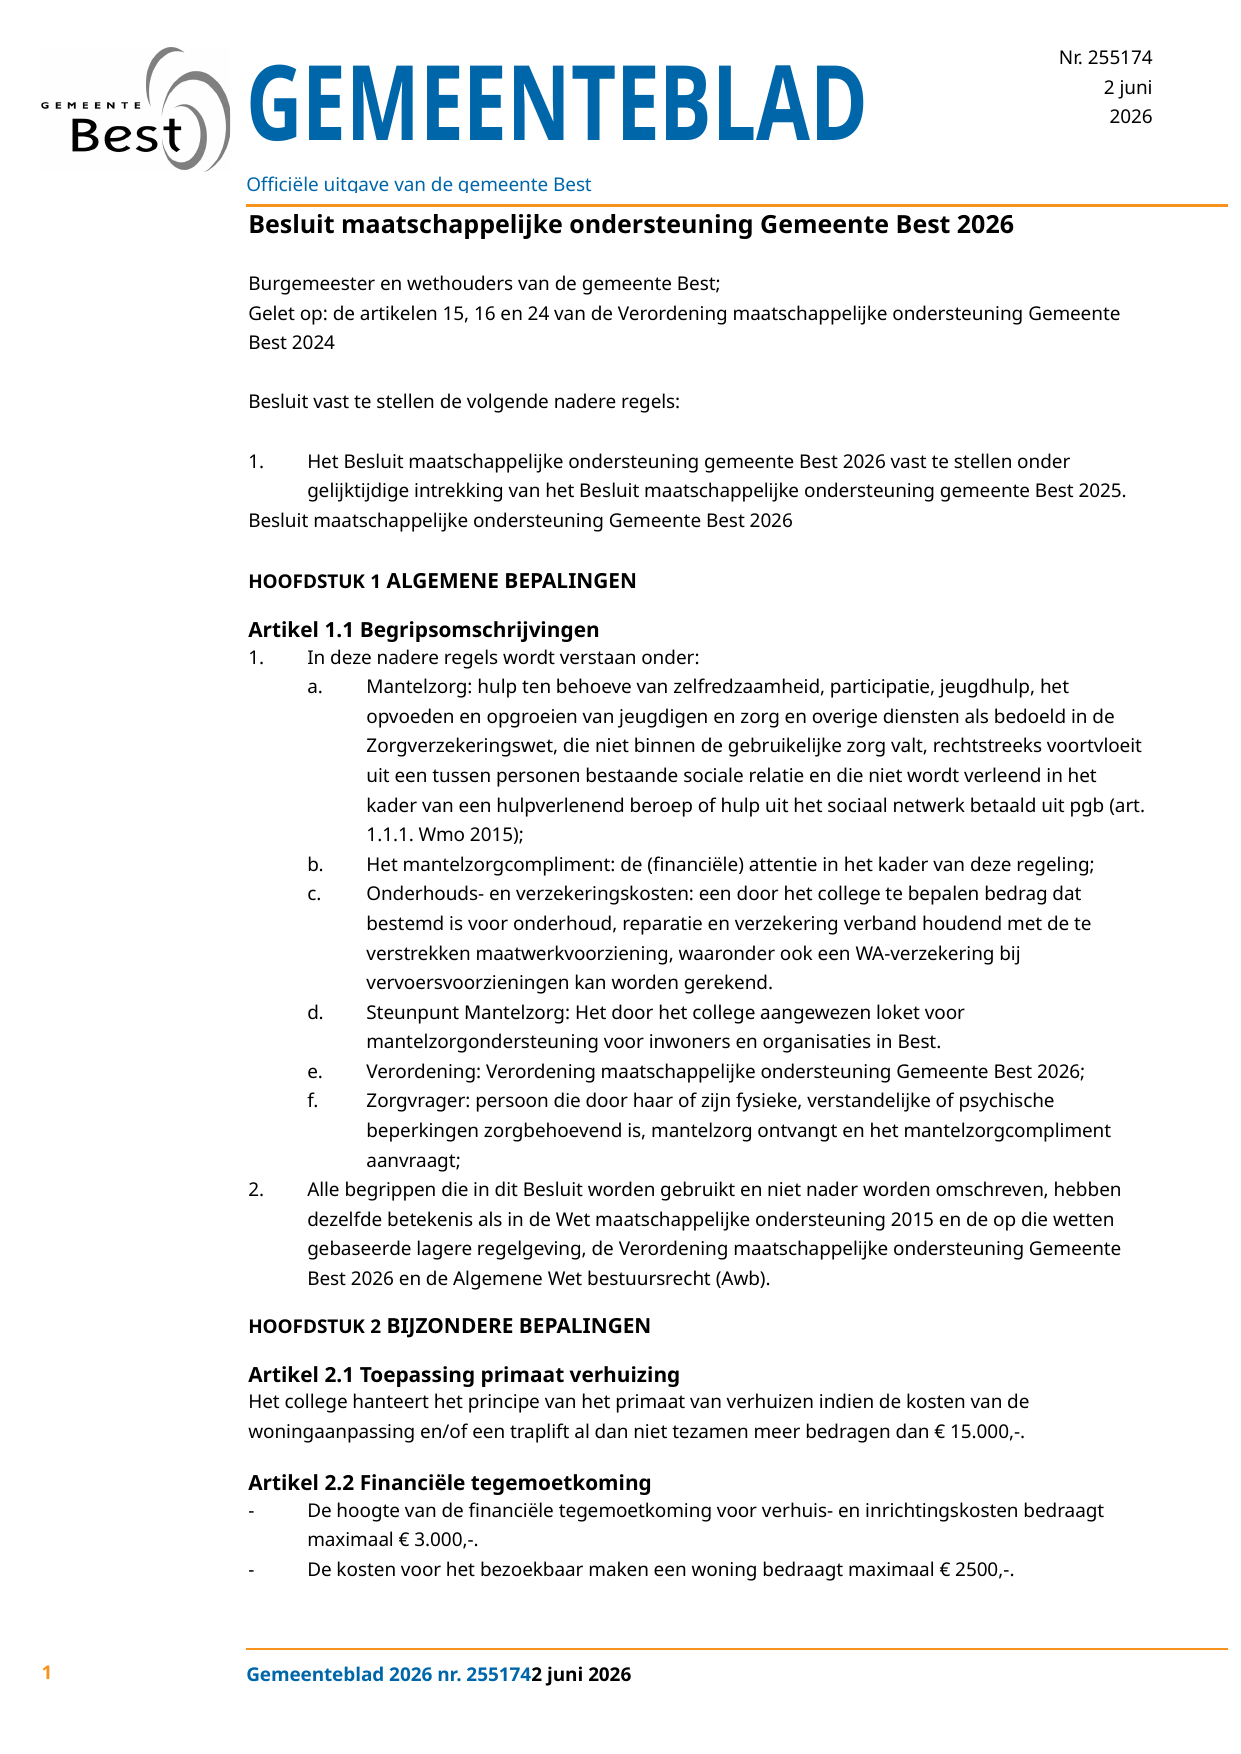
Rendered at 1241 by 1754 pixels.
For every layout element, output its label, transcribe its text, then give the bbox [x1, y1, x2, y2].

picture [41, 47, 231, 172]
list De kosten voor het bezoekbaar maken een woning bedraagt maximaal € 2500,-. [248, 1556, 1152, 1582]
text Artikel 2.1 Toepassing primaat verhuizing [248, 1360, 1152, 1388]
text Artikel 1.1 Begripsomschrijvingen [248, 615, 1152, 644]
list Onderhouds- en verzekeringskosten: een door het college te bepalen bedrag dat bestemd is voor onderhoud, reparatie en verzekering verband houdend met de te verstrekken maatwerkvoorziening, waaronder ook een WA-verzekering bij vervoersvoorzieningen kan worden gerekend. [307, 881, 1152, 995]
text Besluit maatschappelijke ondersteuning Gemeente Best 2026 [248, 207, 1152, 241]
list In deze nadere regels wordt verstaan onder: [248, 644, 1152, 669]
list Het mantelzorgcompliment: de (financiële) attentie in het kader van deze regeling; [307, 851, 1152, 877]
text HOOFDSTUK 2 BIJZONDERE BEPALINGEN [248, 1311, 1152, 1339]
text Gelet op: de artikelen 15, 16 en 24 van de Verordening maatschappelijke ondersteuning Gemeente Best 2024 [248, 300, 1152, 355]
text Artikel 2.2 Financiële tegemoetkoming [248, 1468, 1152, 1497]
list Zorgvrager: persoon die door haar of zijn fysieke, verstandelijke of psychische beperkingen zorgbehoevend is, mantelzorg ontvangt en het mantelzorgcompliment aanvraagt; [307, 1088, 1152, 1172]
text HOOFDSTUK 1 ALGEMENE BEPALINGEN [248, 566, 1152, 594]
list De hoogte van de financiële tegemoetkoming voor verhuis- en inrichtingskosten bedraagt maximaal € 3.000,-. [248, 1497, 1152, 1552]
list Het Besluit maatschappelijke ondersteuning gemeente Best 2026 vast te stellen onder gelijktijdige intrekking van het Besluit maatschappelijke ondersteuning gemeente Best 2025. [248, 448, 1152, 503]
list Mantelzorg: hulp ten behoeve van zelfredzaamheid, participatie, jeugdhulp, het opvoeden en opgroeien van jeugdigen en zorg en overige diensten als bedoeld in de Zorgverzekeringswet, die niet binnen de gebruikelijke zorg valt, rechtstreeks voortvloeit uit een tussen personen bestaande sociale relatie en die niet wordt verleend in het kader van een hulpverlenend beroep of hulp uit het sociaal netwerk betaald uit pgb (art. 1.1.1. Wmo 2015); [307, 673, 1152, 847]
list Alle begrippen die in dit Besluit worden gebruikt en niet nader worden omschreven, hebben dezelfde betekenis als in de Wet maatschappelijke ondersteuning 2015 en de op die wetten gebaseerde lagere regelgeving, de Verordening maatschappelijke ondersteuning Gemeente Best 2026 en de Algemene Wet bestuursrecht (Awb). [248, 1176, 1152, 1291]
text Besluit vast te stellen de volgende nadere regels: [248, 389, 1152, 414]
list Verordening: Verordening maatschappelijke ondersteuning Gemeente Best 2026; [307, 1058, 1152, 1084]
list Steunpunt Mantelzorg: Het door het college aangewezen loket voor mantelzorgondersteuning voor inwoners en organisaties in Best. [307, 999, 1152, 1054]
text Het college hanteert het principe van het primaat van verhuizen indien de kosten van de woningaanpassing en/of een traplift al dan niet tezamen meer bedragen dan € 15.000,-. [248, 1388, 1152, 1444]
text Besluit maatschappelijke ondersteuning Gemeente Best 2026 [248, 507, 1152, 533]
text Burgemeester en wethouders van de gemeente Best; [248, 270, 1152, 296]
